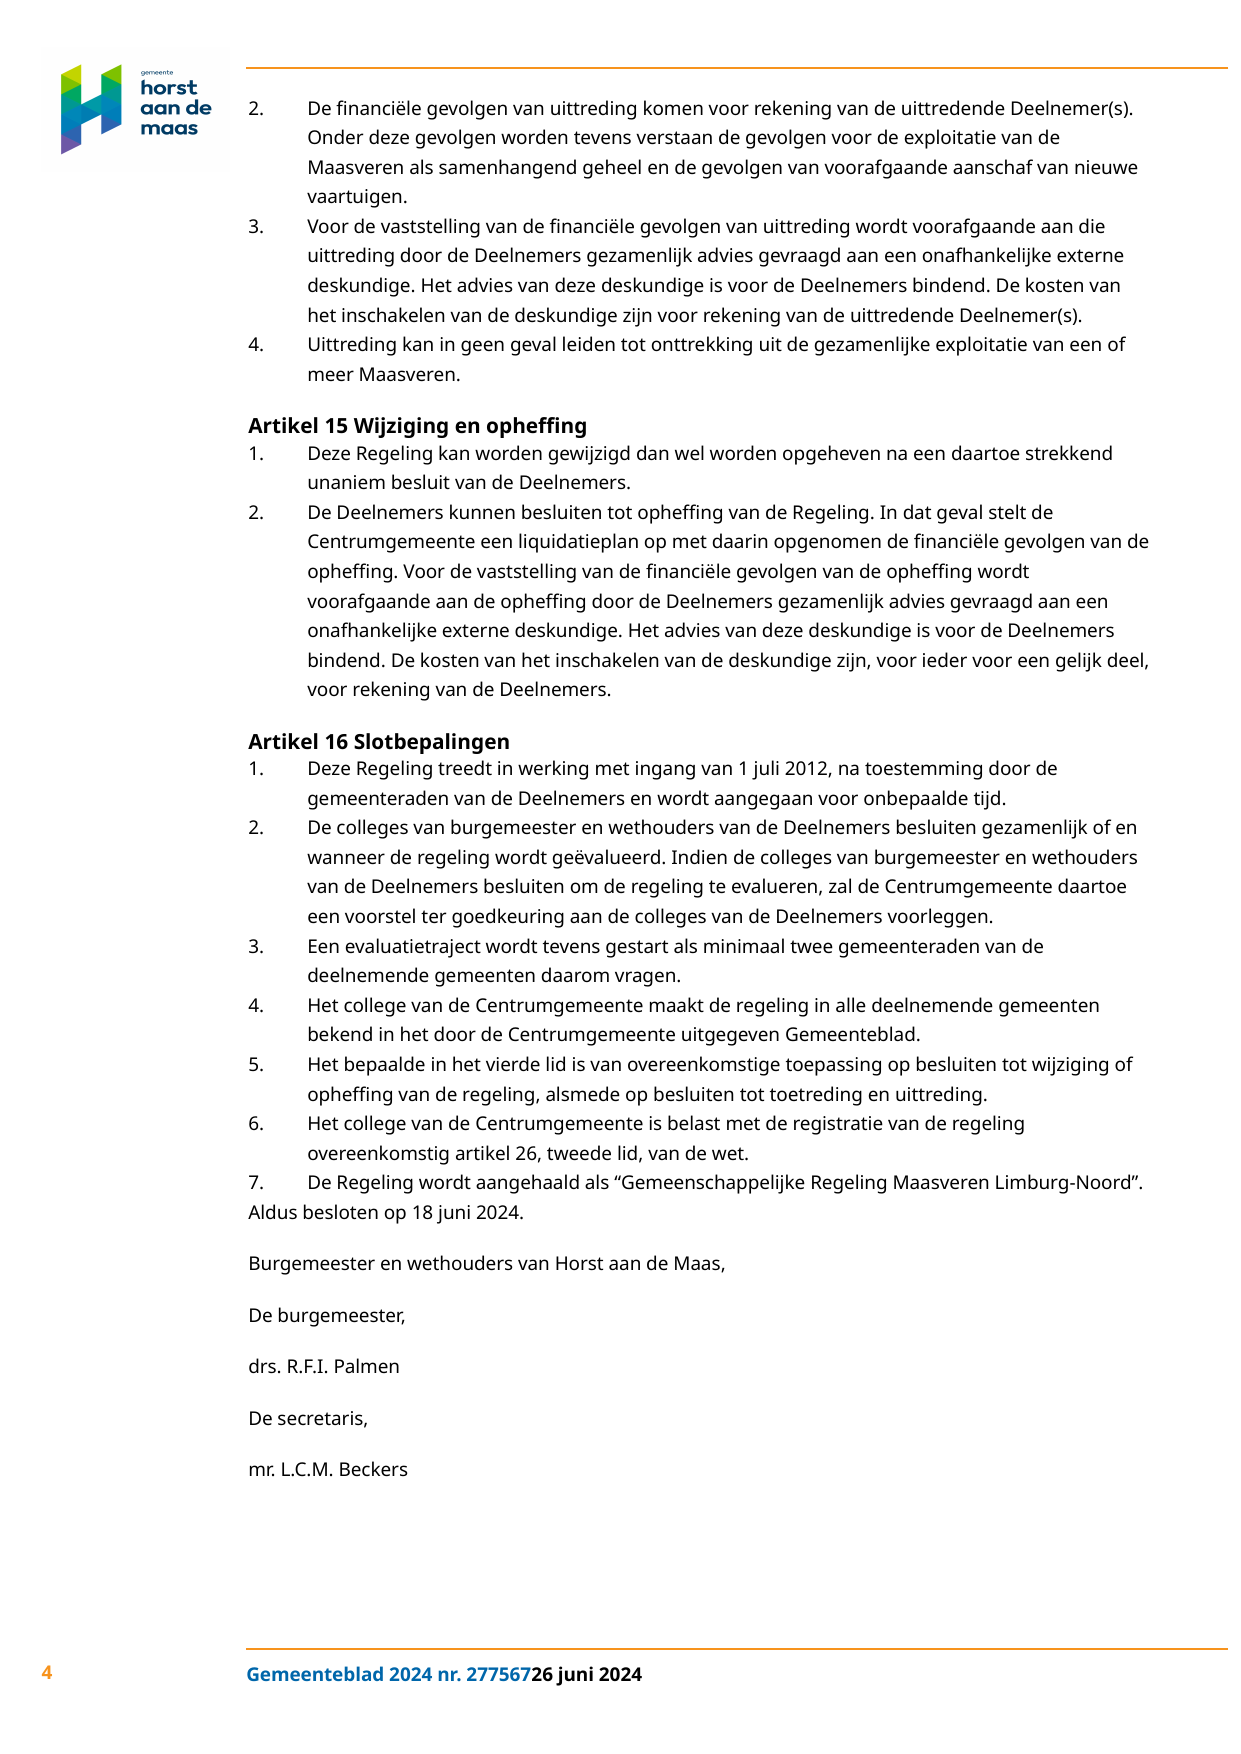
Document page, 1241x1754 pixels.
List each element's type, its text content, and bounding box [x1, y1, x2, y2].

list De Regeling wordt aangehaald als “Gemeenschappelijke Regeling Maasveren Limburg-Noord”. [248, 1169, 1152, 1195]
text drs. R.F.I. Palmen [248, 1353, 1152, 1379]
text Artikel 15 Wijziging en opheffing [248, 411, 1152, 440]
list Voor de vaststelling van de financiële gevolgen van uittreding wordt voorafgaande aan die uittreding door de Deelnemers gezamenlijk advies gevraagd aan een onafhankelijke externe deskundige. Het advies van deze deskundige is voor de Deelnemers bindend. De kosten van het inschakelen van de deskundige zijn voor rekening van de uittredende Deelnemer(s). [248, 213, 1152, 328]
list Uittreding kan in geen geval leiden tot onttrekking uit de gezamenlijke exploitatie van een of meer Maasveren. [248, 331, 1152, 387]
text De secretaris, [248, 1405, 1152, 1431]
list De financiële gevolgen van uittreding komen voor rekening van de uittredende Deelnemer(s). Onder deze gevolgen worden tevens verstaan de gevolgen voor de exploitatie van de Maasveren als samenhangend geheel en de gevolgen van voorafgaande aanschaf van nieuwe vaartuigen. [248, 95, 1152, 209]
picture [41, 47, 231, 172]
text Artikel 16 Slotbepalingen [248, 727, 1152, 755]
text Burgemeester en wethouders van Horst aan de Maas, [248, 1251, 1152, 1276]
list Deze Regeling kan worden gewijzigd dan wel worden opgeheven na een daartoe strekkend unaniem besluit van de Deelnemers. [248, 440, 1152, 495]
list De Deelnemers kunnen besluiten tot opheffing van de Regeling. In dat geval stelt de Centrumgemeente een liquidatieplan op met daarin opgenomen de financiële gevolgen van de opheffing. Voor de vaststelling van de financiële gevolgen van de opheffing wordt voorafgaande aan de opheffing door de Deelnemers gezamenlijk advies gevraagd aan een onafhankelijke externe deskundige. Het advies van deze deskundige is voor de Deelnemers bindend. De kosten van het inschakelen van de deskundige zijn, voor ieder voor een gelijk deel, voor rekening van de Deelnemers. [248, 499, 1152, 702]
list Het college van de Centrumgemeente maakt de regeling in alle deelnemende gemeenten bekend in het door de Centrumgemeente uitgegeven Gemeenteblad. [248, 992, 1152, 1047]
text mr. L.C.M. Beckers [248, 1456, 1152, 1482]
list Het college van de Centrumgemeente is belast met de registratie van de regeling overeenkomstig artikel 26, tweede lid, van de wet. [248, 1110, 1152, 1166]
list Het bepaalde in het vierde lid is van overeenkomstige toepassing op besluiten tot wijziging of opheffing van de regeling, alsmede op besluiten tot toetreding en uittreding. [248, 1051, 1152, 1107]
text De burgemeester, [248, 1302, 1152, 1328]
list Deze Regeling treedt in werking met ingang van 1 juli 2012, na toestemming door de gemeenteraden van de Deelnemers en wordt aangegaan voor onbepaalde tijd. [248, 755, 1152, 811]
list De colleges van burgemeester en wethouders van de Deelnemers besluiten gezamenlijk of en wanneer de regeling wordt geëvalueerd. Indien de colleges van burgemeester en wethouders van de Deelnemers besluiten om de regeling te evalueren, zal de Centrumgemeente daartoe een voorstel ter goedkeuring aan de colleges van de Deelnemers voorleggen. [248, 814, 1152, 929]
text Aldus besloten op 18 juni 2024. [248, 1199, 1152, 1225]
list Een evaluatietraject wordt tevens gestart als minimaal twee gemeenteraden van de deelnemende gemeenten daarom vragen. [248, 933, 1152, 988]
